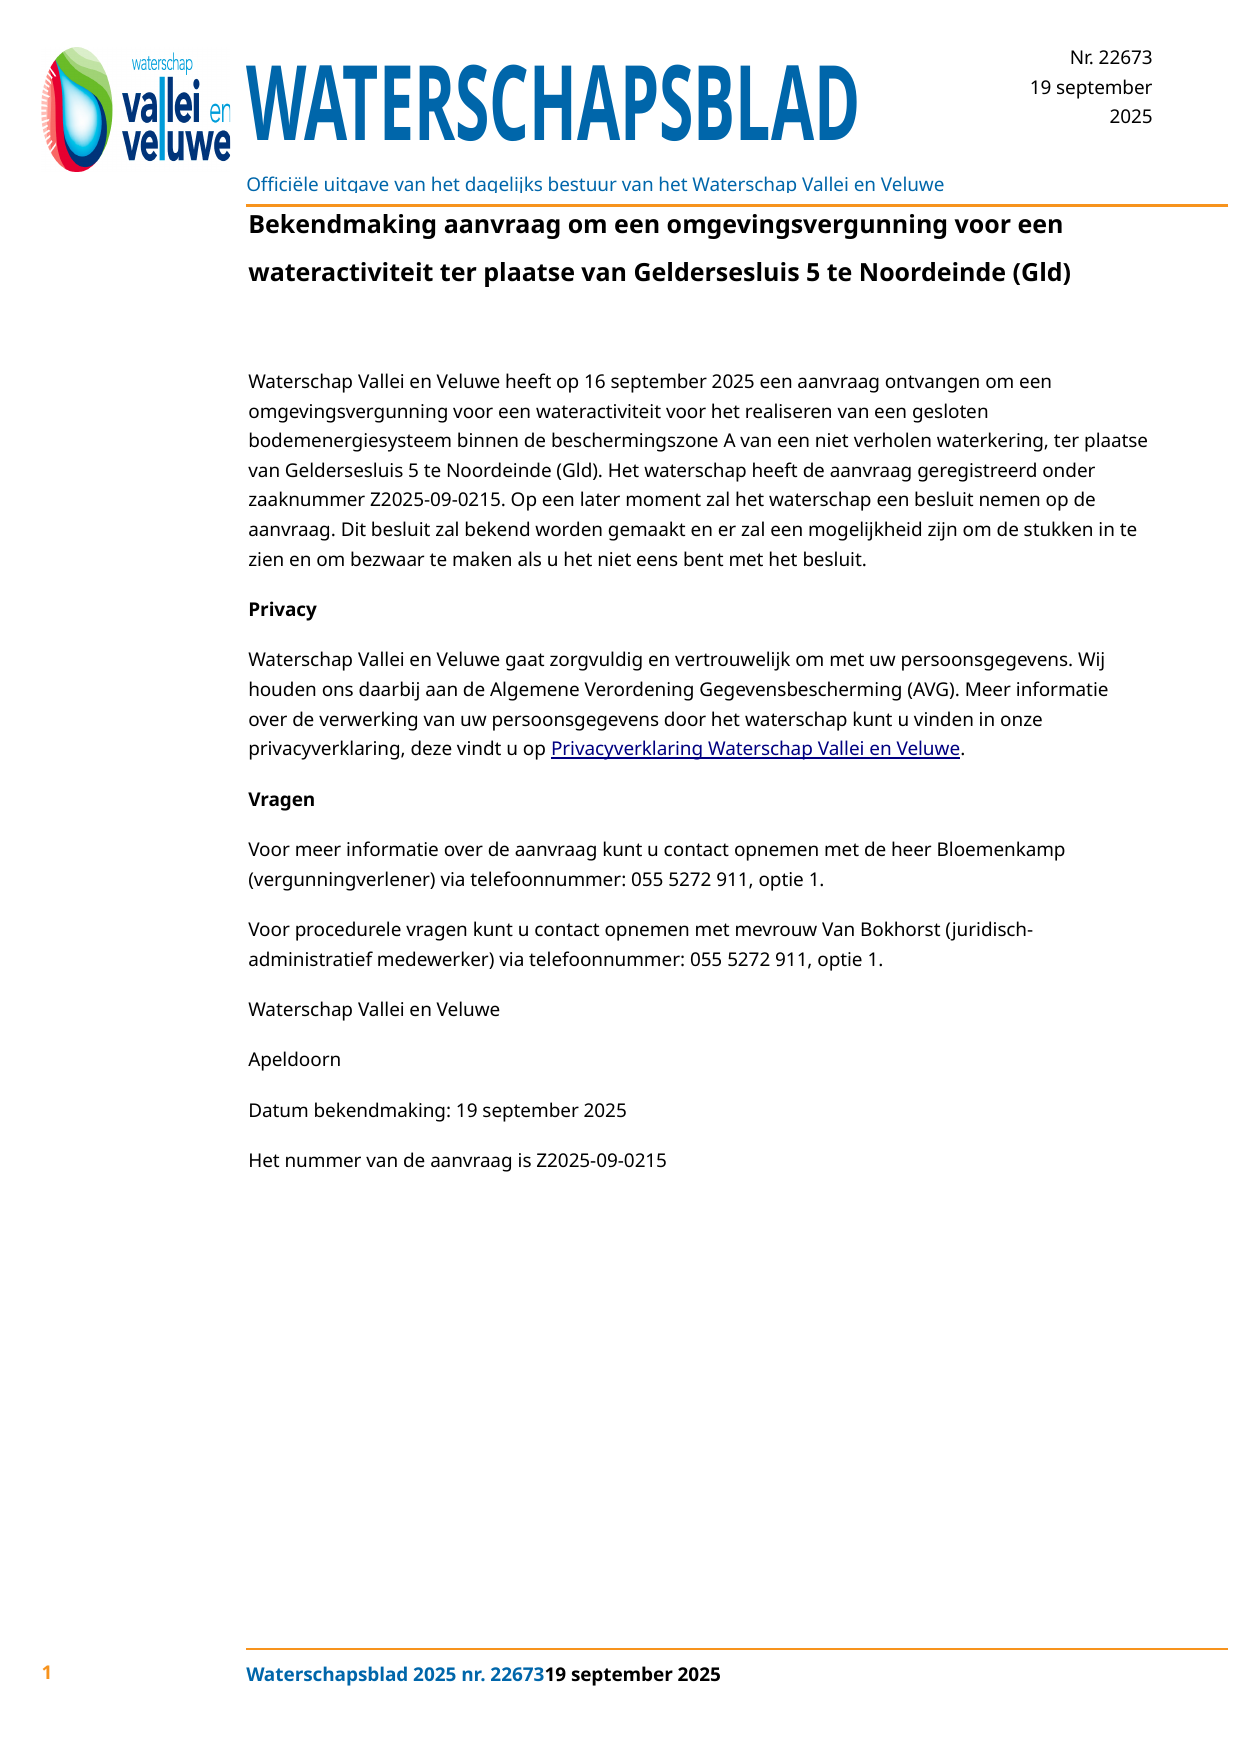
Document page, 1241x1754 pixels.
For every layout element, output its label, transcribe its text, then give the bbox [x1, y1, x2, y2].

text Bekendmaking aanvraag om een omgevingsvergunning voor een wateractiviteit ter plaatse van Geldersesluis 5 te Noordeinde (Gld) [248, 207, 1152, 288]
text Vragen [248, 786, 1152, 812]
text Voor procedurele vragen kunt u contact opnemen met mevrouw Van Bokhorst (juridisch-administratief medewerker) via telefoonnummer: 055 5272 911, optie 1. [248, 916, 1152, 972]
text Voor meer informatie over de aanvraag kunt u contact opnemen met de heer Bloemenkamp (vergunningverlener) via telefoonnummer: 055 5272 911, optie 1. [248, 836, 1152, 892]
text Privacy [248, 596, 1152, 622]
picture [41, 47, 231, 172]
text Waterschap Vallei en Veluwe [248, 996, 1152, 1022]
text Waterschap Vallei en Veluwe heeft op 16 september 2025 een aanvraag ontvangen om een omgevingsvergunning voor een wateractiviteit voor het realiseren van een gesloten bodemenergiesysteem binnen de beschermingszone A van een niet verholen waterkering, ter plaatse van Geldersesluis 5 te Noordeinde (Gld). Het waterschap heeft de aanvraag geregistreerd onder zaaknummer Z2025-09-0215. Op een later moment zal het waterschap een besluit nemen op de aanvraag. Dit besluit zal bekend worden gemaakt en er zal een mogelijkheid zijn om de stukken in te zien en om bezwaar te maken als u het niet eens bent met het besluit. [248, 368, 1152, 572]
text Apeldoorn [248, 1047, 1152, 1072]
text Waterschap Vallei en Veluwe gaat zorgvuldig en vertrouwelijk om met uw persoonsgegevens. Wij houden ons daarbij aan de Algemene Verordening Gegevensbescherming (AVG). Meer informatie over de verwerking van uw persoonsgegevens door het waterschap kunt u vinden in onze privacyverklaring, deze vindt u op Privacyverklaring Waterschap Vallei en Veluwe. [248, 647, 1152, 761]
text Het nummer van de aanvraag is Z2025-09-0215 [248, 1147, 1152, 1173]
text Datum bekendmaking: 19 september 2025 [248, 1097, 1152, 1123]
